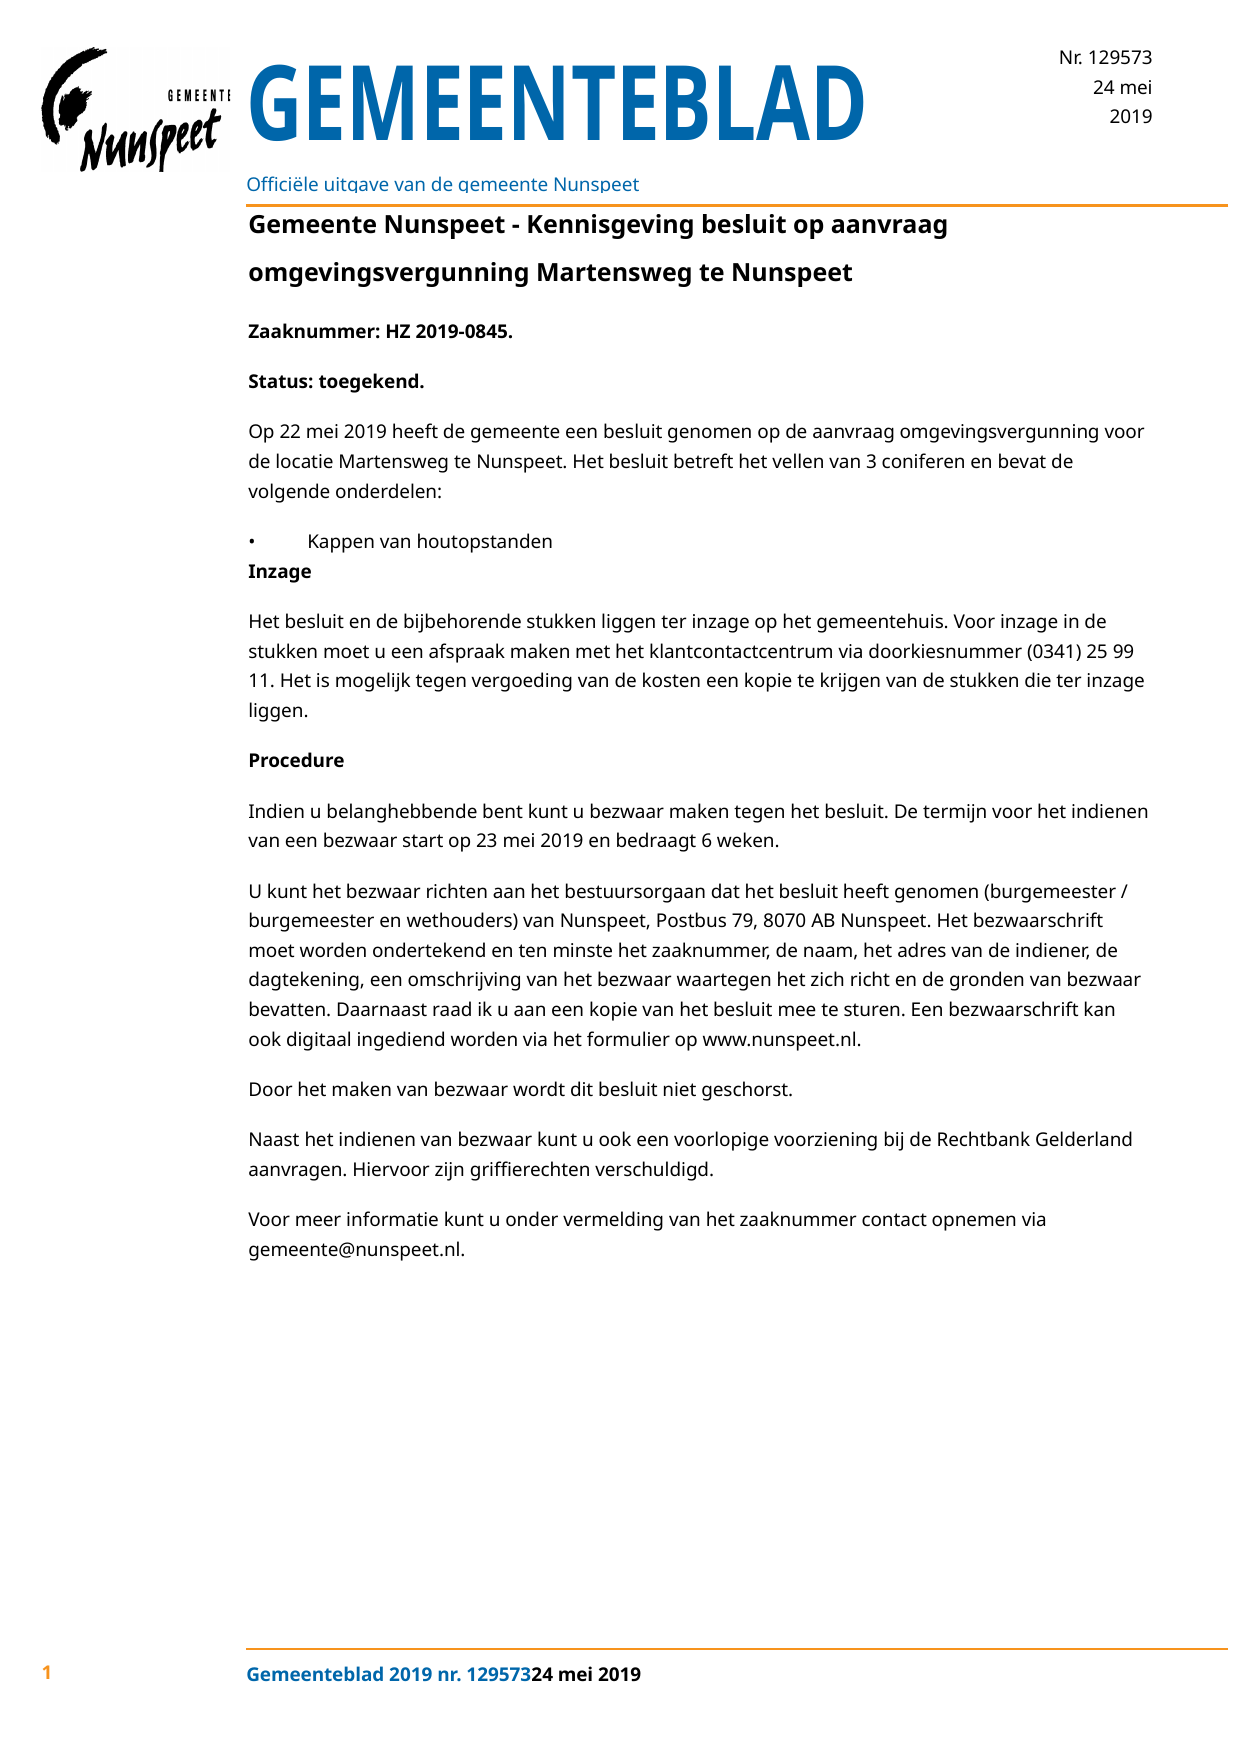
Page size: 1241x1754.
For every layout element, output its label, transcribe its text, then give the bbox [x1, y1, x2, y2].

text Op 22 mei 2019 heeft de gemeente een besluit genomen op de aanvraag omgevingsvergunning voor de locatie Martensweg te Nunspeet. Het besluit betreft het vellen van 3 coniferen en bevat de volgende onderdelen: [248, 419, 1152, 504]
text U kunt het bezwaar richten aan het bestuursorgaan dat het besluit heeft genomen (burgemeester / burgemeester en wethouders) van Nunspeet, Postbus 79, 8070 AB Nunspeet. Het bezwaarschrift moet worden ondertekend en ten minste het zaaknummer, de naam, het adres van de indiener, de dagtekening, een omschrijving van het bezwaar waartegen het zich richt en de gronden van bezwaar bevatten. Daarnaast raad ik u aan een kopie van het besluit mee te sturen. Een bezwaarschrift kan ook digitaal ingediend worden via het formulier op www.nunspeet.nl. [248, 878, 1152, 1052]
text Door het maken van bezwaar wordt dit besluit niet geschorst. [248, 1076, 1152, 1102]
text Gemeente Nunspeet - Kennisgeving besluit op aanvraag omgevingsvergunning Martensweg te Nunspeet [248, 207, 1152, 288]
list Kappen van houtopstanden [248, 528, 1152, 554]
text Zaaknummer: HZ 2019-0845. [248, 318, 1152, 344]
text Voor meer informatie kunt u onder vermelding van het zaaknummer contact opnemen via gemeente@nunspeet.nl. [248, 1207, 1152, 1262]
text Inzage [248, 558, 1152, 584]
text Naast het indienen van bezwaar kunt u ook een voorlopige voorziening bij de Rechtbank Gelderland aanvragen. Hiervoor zijn griffierechten verschuldigd. [248, 1127, 1152, 1182]
text Het besluit en de bijbehorende stukken liggen ter inzage op het gemeentehuis. Voor inzage in de stukken moet u een afspraak maken met het klantcontactcentrum via doorkiesnummer (0341) 25 99 11. Het is mogelijk tegen vergoeding van de kosten een kopie te krijgen van de stukken die ter inzage liggen. [248, 608, 1152, 723]
text Indien u belanghebbende bent kunt u bezwaar maken tegen het besluit. De termijn voor het indienen van een bezwaar start op 23 mei 2019 en bedraagt 6 weken. [248, 798, 1152, 853]
picture [41, 47, 231, 172]
text Status: toegekend. [248, 368, 1152, 394]
text Procedure [248, 747, 1152, 773]
